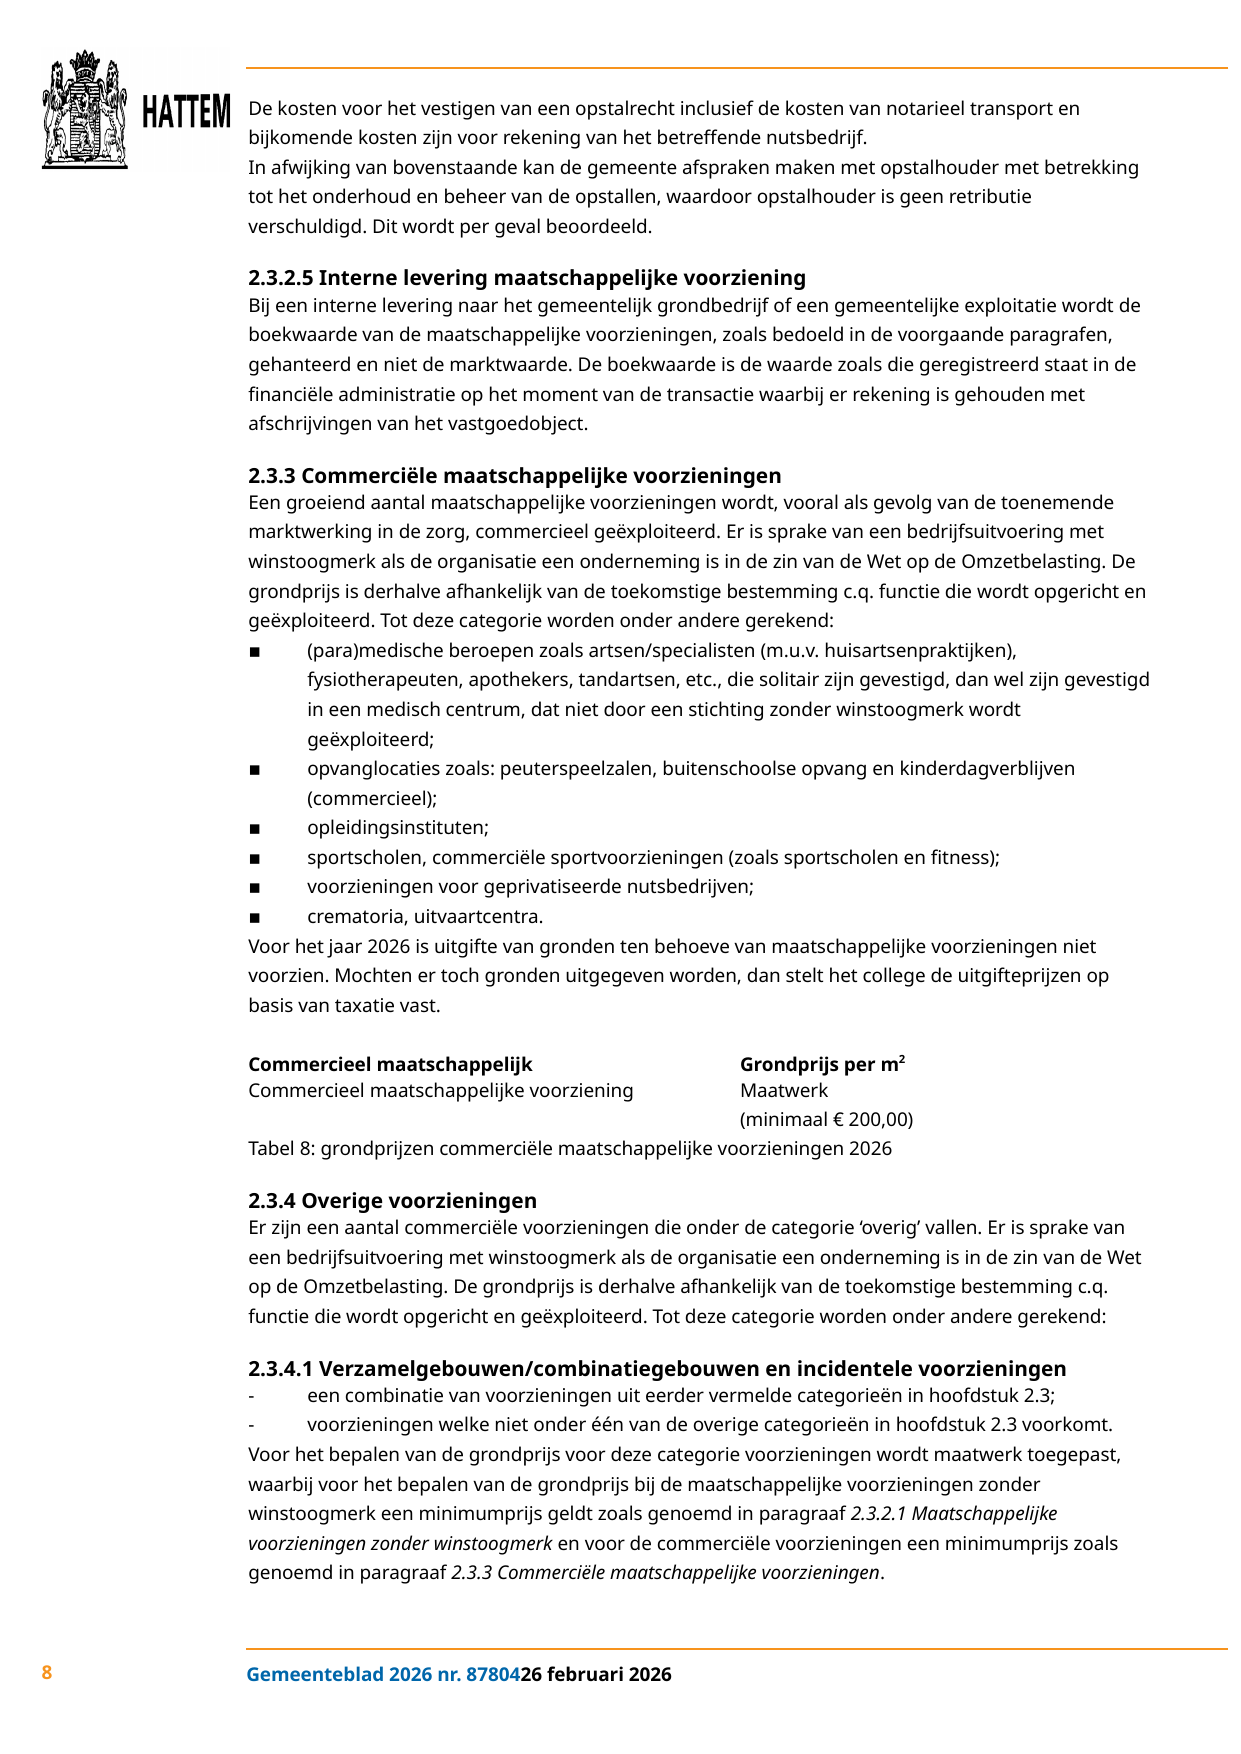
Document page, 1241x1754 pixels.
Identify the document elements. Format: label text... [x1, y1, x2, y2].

table_cell Commercieel maatschappelijke voorziening [248, 1077, 740, 1132]
text 2.3.3 Commerciële maatschappelijke voorzieningen [248, 461, 1152, 489]
table_header Grondprijs per m2 [740, 1051, 1152, 1077]
list opvanglocaties zoals: peuterspeelzalen, buitenschoolse opvang en kinderdagverblijven (commercieel); [248, 755, 1152, 811]
table_header Commercieel maatschappelijk [248, 1051, 740, 1077]
table_cell Maatwerk (minimaal € 200,00) [740, 1077, 1152, 1132]
text Bij een interne levering naar het gemeentelijk grondbedrijf of een gemeentelijke exploitatie wordt de boekwaarde van de maatschappelijke voorzieningen, zoals bedoeld in de voorgaande paragrafen, gehanteerd en niet de marktwaarde. De boekwaarde is de waarde zoals die geregistreerd staat in de financiële administratie op het moment van de transactie waarbij er rekening is gehouden met afschrijvingen van het vastgoedobject. [248, 292, 1152, 436]
text Tabel 8: grondprijzen commerciële maatschappelijke voorzieningen 2026 [248, 1136, 1152, 1161]
text Voor het bepalen van de grondprijs voor deze categorie voorzieningen wordt maatwerk toegepast, waarbij voor het bepalen van de grondprijs bij de maatschappelijke voorzieningen zonder winstoogmerk een minimumprijs geldt zoals genoemd in paragraaf 2.3.2.1 Maatschappelijke voorzieningen zonder winstoogmerk en voor de commerciële voorzieningen een minimumprijs zoals genoemd in paragraaf 2.3.3 Commerciële maatschappelijke voorzieningen. [248, 1441, 1152, 1585]
list een combinatie van voorzieningen uit eerder vermelde categorieën in hoofdstuk 2.3; [248, 1382, 1152, 1408]
text 2.3.4.1 Verzamelgebouwen/combinatiegebouwen en incidentele voorzieningen [248, 1354, 1152, 1382]
text Een groeiend aantal maatschappelijke voorzieningen wordt, vooral als gevolg van de toenemende marktwerking in de zorg, commercieel geëxploiteerd. Er is sprake van een bedrijfsuitvoering met winstoogmerk als de organisatie een onderneming is in de zin van de Wet op de Omzetbelasting. De grondprijs is derhalve afhankelijk van de toekomstige bestemming c.q. functie die wordt opgericht en geëxploiteerd. Tot deze categorie worden onder andere gerekend: [248, 489, 1152, 633]
text Voor het jaar 2026 is uitgifte van gronden ten behoeve van maatschappelijke voorzieningen niet voorzien. Mochten er toch gronden uitgegeven worden, dan stelt het college de uitgifteprijzen op basis van taxatie vast. [248, 933, 1152, 1018]
text In afwijking van bovenstaande kan de gemeente afspraken maken met opstalhouder met betrekking tot het onderhoud en beheer van de opstallen, waardoor opstalhouder is geen retributie verschuldigd. Dit wordt per geval beoordeeld. [248, 154, 1152, 239]
text Er zijn een aantal commerciële voorzieningen die onder de categorie ‘overig’ vallen. Er is sprake van een bedrijfsuitvoering met winstoogmerk als de organisatie een onderneming is in de zin van de Wet op de Omzetbelasting. De grondprijs is derhalve afhankelijk van de toekomstige bestemming c.q. functie die wordt opgericht en geëxploiteerd. Tot deze categorie worden onder andere gerekend: [248, 1214, 1152, 1329]
list voorzieningen welke niet onder één van de overige categorieën in hoofdstuk 2.3 voorkomt. [248, 1412, 1152, 1437]
list crematoria, uitvaartcentra. [248, 903, 1152, 929]
text 2.3.2.5 Interne levering maatschappelijke voorziening [248, 263, 1152, 292]
list sportscholen, commerciële sportvoorzieningen (zoals sportscholen en fitness); [248, 844, 1152, 870]
list opleidingsinstituten; [248, 814, 1152, 840]
list voorzieningen voor geprivatiseerde nutsbedrijven; [248, 874, 1152, 899]
text 2.3.4 Overige voorzieningen [248, 1186, 1152, 1214]
list (para)medische beroepen zoals artsen/specialisten (m.u.v. huisartsenpraktijken), fysiotherapeuten, apothekers, tandartsen, etc., die solitair zijn gevestigd, dan wel zijn gevestigd in een medisch centrum, dat niet door een stichting zonder winstoogmerk wordt geëxploiteerd; [248, 637, 1152, 752]
text De kosten voor het vestigen van een opstalrecht inclusief de kosten van notarieel transport en bijkomende kosten zijn voor rekening van het betreffende nutsbedrijf. [248, 95, 1152, 150]
picture [41, 47, 231, 172]
